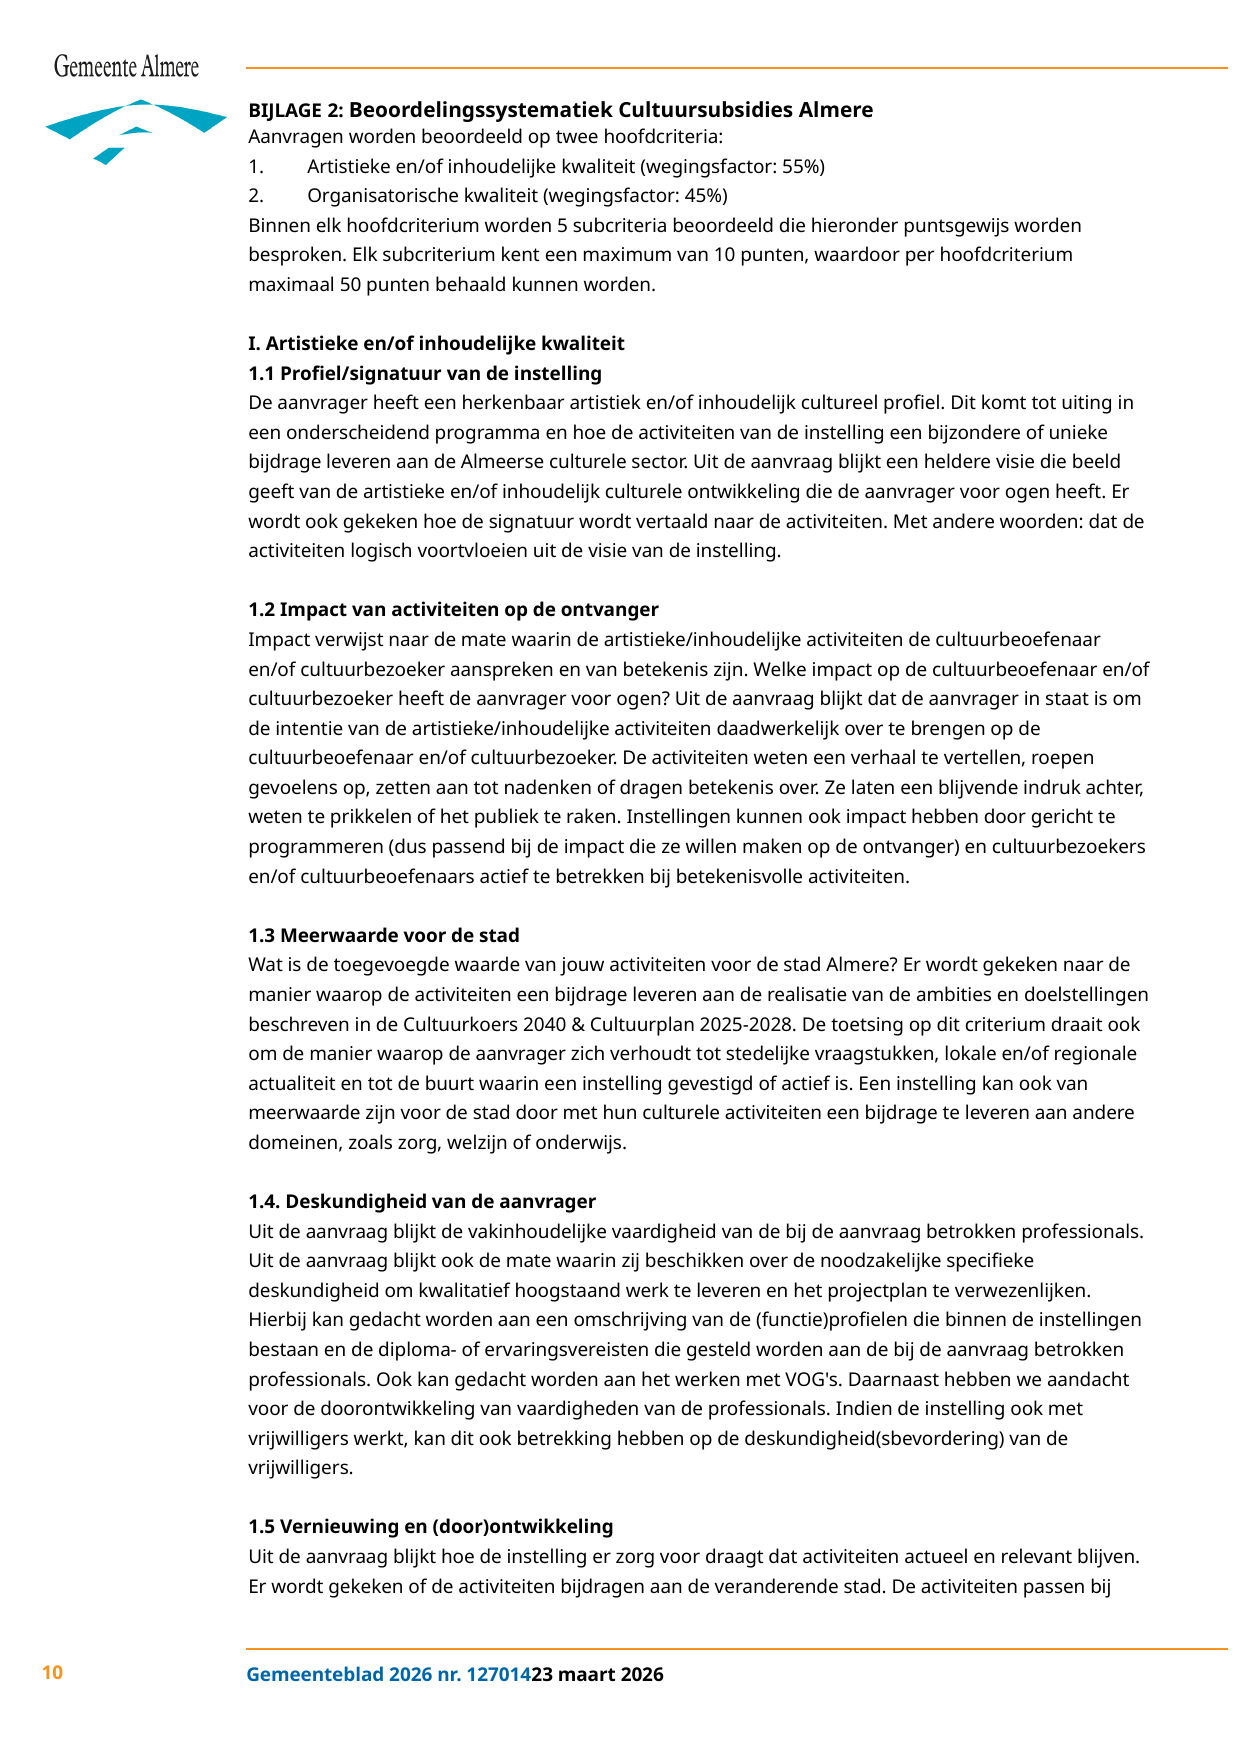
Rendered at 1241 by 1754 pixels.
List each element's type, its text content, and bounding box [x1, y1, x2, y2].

text Binnen elk hoofdcriterium worden 5 subcriteria beoordeeld die hieronder puntsgewijs worden besproken. Elk subcriterium kent een maximum van 10 punten, waardoor per hoofdcriterium maximaal 50 punten behaald kunnen worden. [248, 212, 1152, 297]
text De aanvrager heeft een herkenbaar artistiek en/of inhoudelijk cultureel profiel. Dit komt tot uiting in een onderscheidend programma en hoe de activiteiten van de instelling een bijzondere of unieke bijdrage leveren aan de Almeerse culturele sector. Uit de aanvraag blijkt een heldere visie die beeld geeft van de artistieke en/of inhoudelijk culturele ontwikkeling die de aanvrager voor ogen heeft. Er wordt ook gekeken hoe de signatuur wordt vertaald naar de activiteiten. Met andere woorden: dat de activiteiten logisch voortvloeien uit de visie van de instelling. [248, 389, 1152, 563]
text 1.4. Deskundigheid van de aanvrager [248, 1188, 1152, 1214]
text 1.3 Meerwaarde voor de stad [248, 922, 1152, 948]
picture [41, 47, 231, 172]
text Aanvragen worden beoordeeld op twee hoofdcriteria: [248, 123, 1152, 149]
text Impact verwijst naar de mate waarin de artistieke/inhoudelijke activiteiten de cultuurbeoefenaar en/of cultuurbezoeker aanspreken en van betekenis zijn. Welke impact op de cultuurbeoefenaar en/of cultuurbezoeker heeft de aanvrager voor ogen? Uit de aanvraag blijkt dat de aanvrager in staat is om de intentie van de artistieke/inhoudelijke activiteiten daadwerkelijk over te brengen op de cultuurbeoefenaar en/of cultuurbezoeker. De activiteiten weten een verhaal te vertellen, roepen gevoelens op, zetten aan tot nadenken of dragen betekenis over. Ze laten een blijvende indruk achter, weten te prikkelen of het publiek te raken. Instellingen kunnen ook impact hebben door gericht te programmeren (dus passend bij de impact die ze willen maken op de ontvanger) en cultuurbezoekers en/of cultuurbeoefenaars actief te betrekken bij betekenisvolle activiteiten. [248, 626, 1152, 889]
list Artistieke en/of inhoudelijke kwaliteit (wegingsfactor: 55%) [248, 153, 1152, 179]
text Wat is de toegevoegde waarde van jouw activiteiten voor de stad Almere? Er wordt gekeken naar de manier waarop de activiteiten een bijdrage leveren aan de realisatie van de ambities en doelstellingen beschreven in de Cultuurkoers 2040 & Cultuurplan 2025-2028. De toetsing op dit criterium draait ook om de manier waarop de aanvrager zich verhoudt tot stedelijke vraagstukken, lokale en/of regionale actualiteit en tot de buurt waarin een instelling gevestigd of actief is. Een instelling kan ook van meerwaarde zijn voor de stad door met hun culturele activiteiten een bijdrage te leveren aan andere domeinen, zoals zorg, welzijn of onderwijs. [248, 952, 1152, 1155]
text Uit de aanvraag blijkt hoe de instelling er zorg voor draagt dat activiteiten actueel en relevant blijven. Er wordt gekeken of de activiteiten bijdragen aan de veranderende stad. De activiteiten passen bij [248, 1543, 1152, 1599]
text 1.2 Impact van activiteiten op de ontvanger [248, 597, 1152, 622]
text I. Artistieke en/of inhoudelijke kwaliteit [248, 330, 1152, 356]
text BIJLAGE 2: Beoordelingssystematiek Cultuursubsidies Almere [248, 95, 1152, 123]
text 1.1 Profiel/signatuur van de instelling [248, 360, 1152, 386]
list Organisatorische kwaliteit (wegingsfactor: 45%) [248, 182, 1152, 208]
text Uit de aanvraag blijkt de vakinhoudelijke vaardigheid van de bij de aanvraag betrokken professionals. Uit de aanvraag blijkt ook de mate waarin zij beschikken over de noodzakelijke specifieke deskundigheid om kwalitatief hoogstaand werk te leveren en het projectplan te verwezenlijken. Hierbij kan gedacht worden aan een omschrijving van de (functie)profielen die binnen de instellingen bestaan en de diploma- of ervaringsvereisten die gesteld worden aan de bij de aanvraag betrokken professionals. Ook kan gedacht worden aan het werken met VOG's. Daarnaast hebben we aandacht voor de doorontwikkeling van vaardigheden van de professionals. Indien de instelling ook met vrijwilligers werkt, kan dit ook betrekking hebben op de deskundigheid(sbevordering) van de vrijwilligers. [248, 1218, 1152, 1480]
text 1.5 Vernieuwing en (door)ontwikkeling [248, 1514, 1152, 1539]
